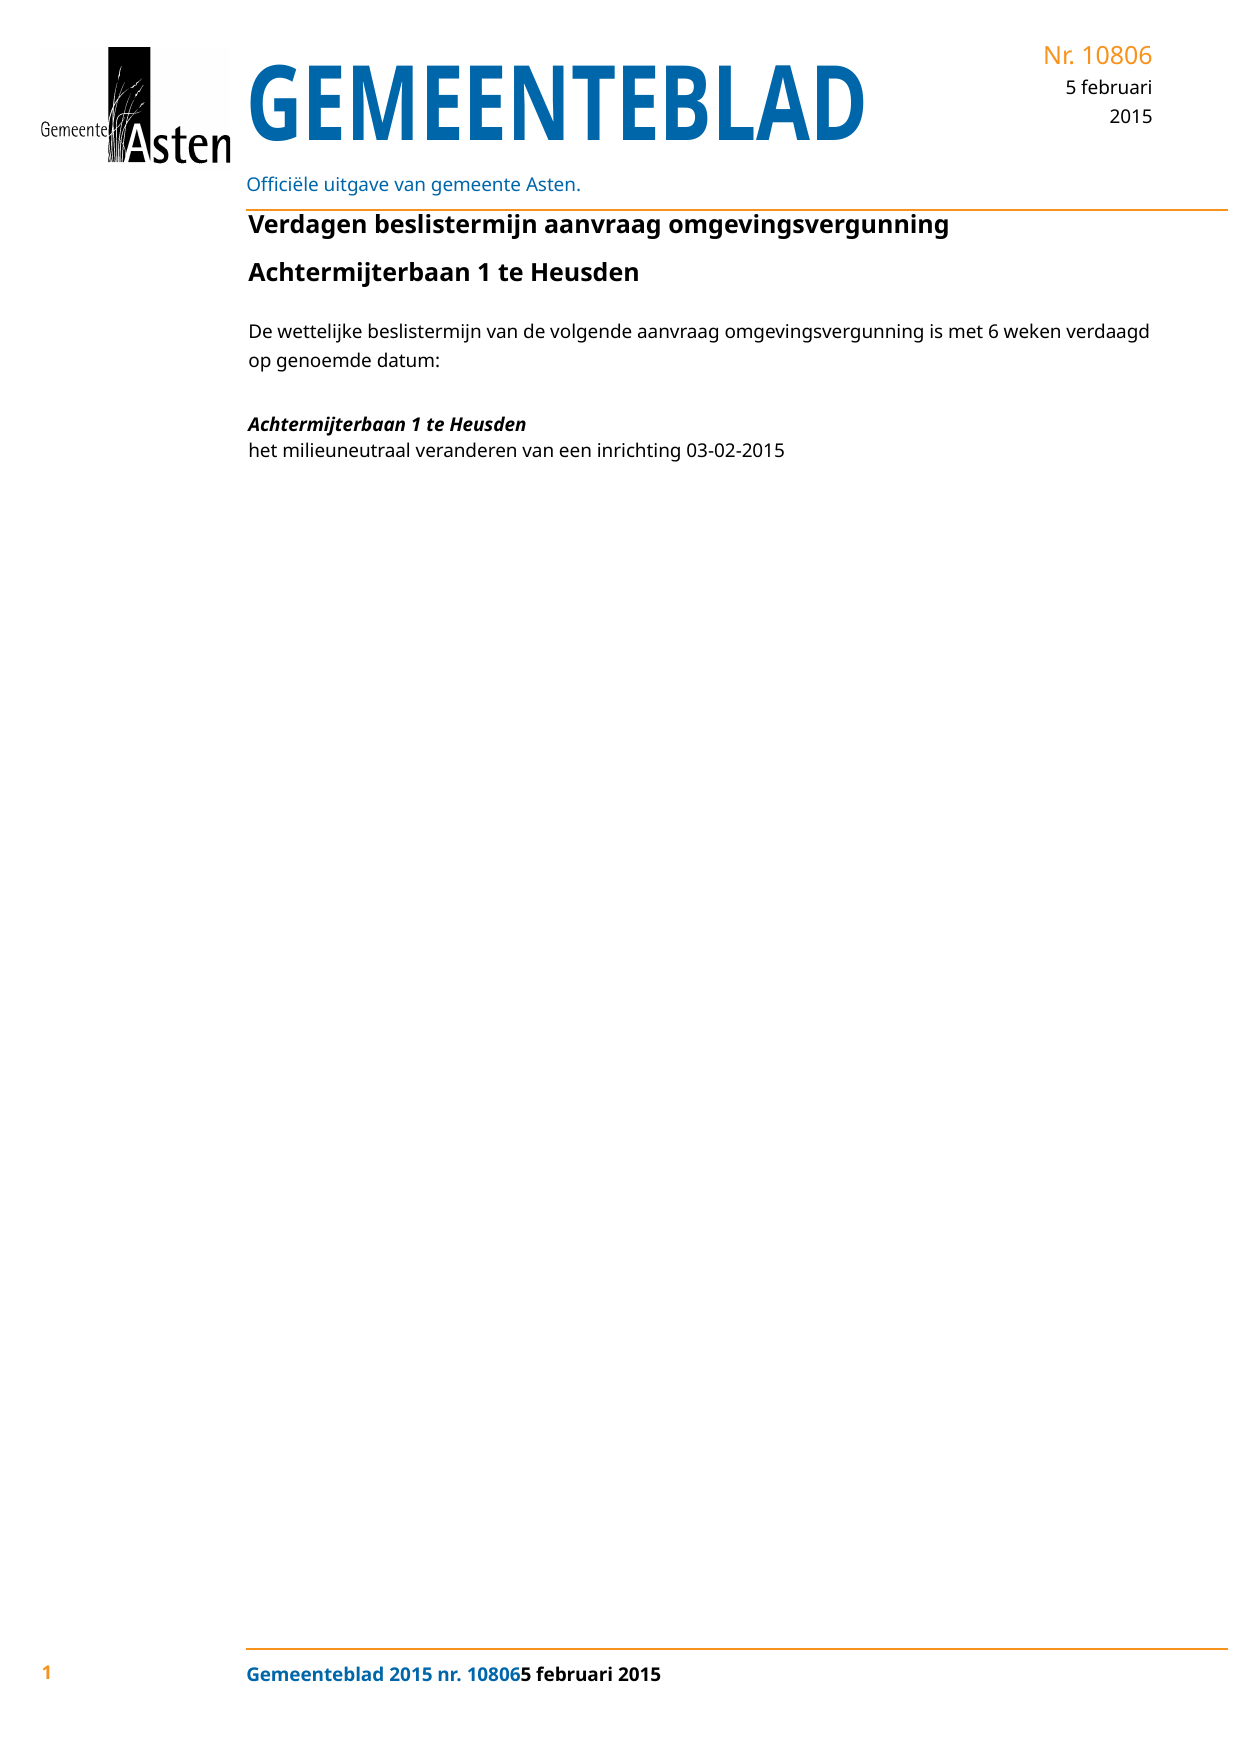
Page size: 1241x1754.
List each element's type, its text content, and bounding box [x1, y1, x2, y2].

text Verdagen beslistermijn aanvraag omgevingsvergunning Achtermijterbaan 1 te Heusden [248, 211, 1152, 288]
text Achtermijterbaan 1 te Heusden [248, 411, 1152, 437]
text De wettelijke beslistermijn van de volgende aanvraag omgevingsvergunning is met 6 weken verdaagd op genoemde datum: [248, 318, 1152, 373]
text het milieuneutraal veranderen van een inrichting 03-02-2015 [248, 437, 1152, 463]
picture [41, 47, 231, 172]
